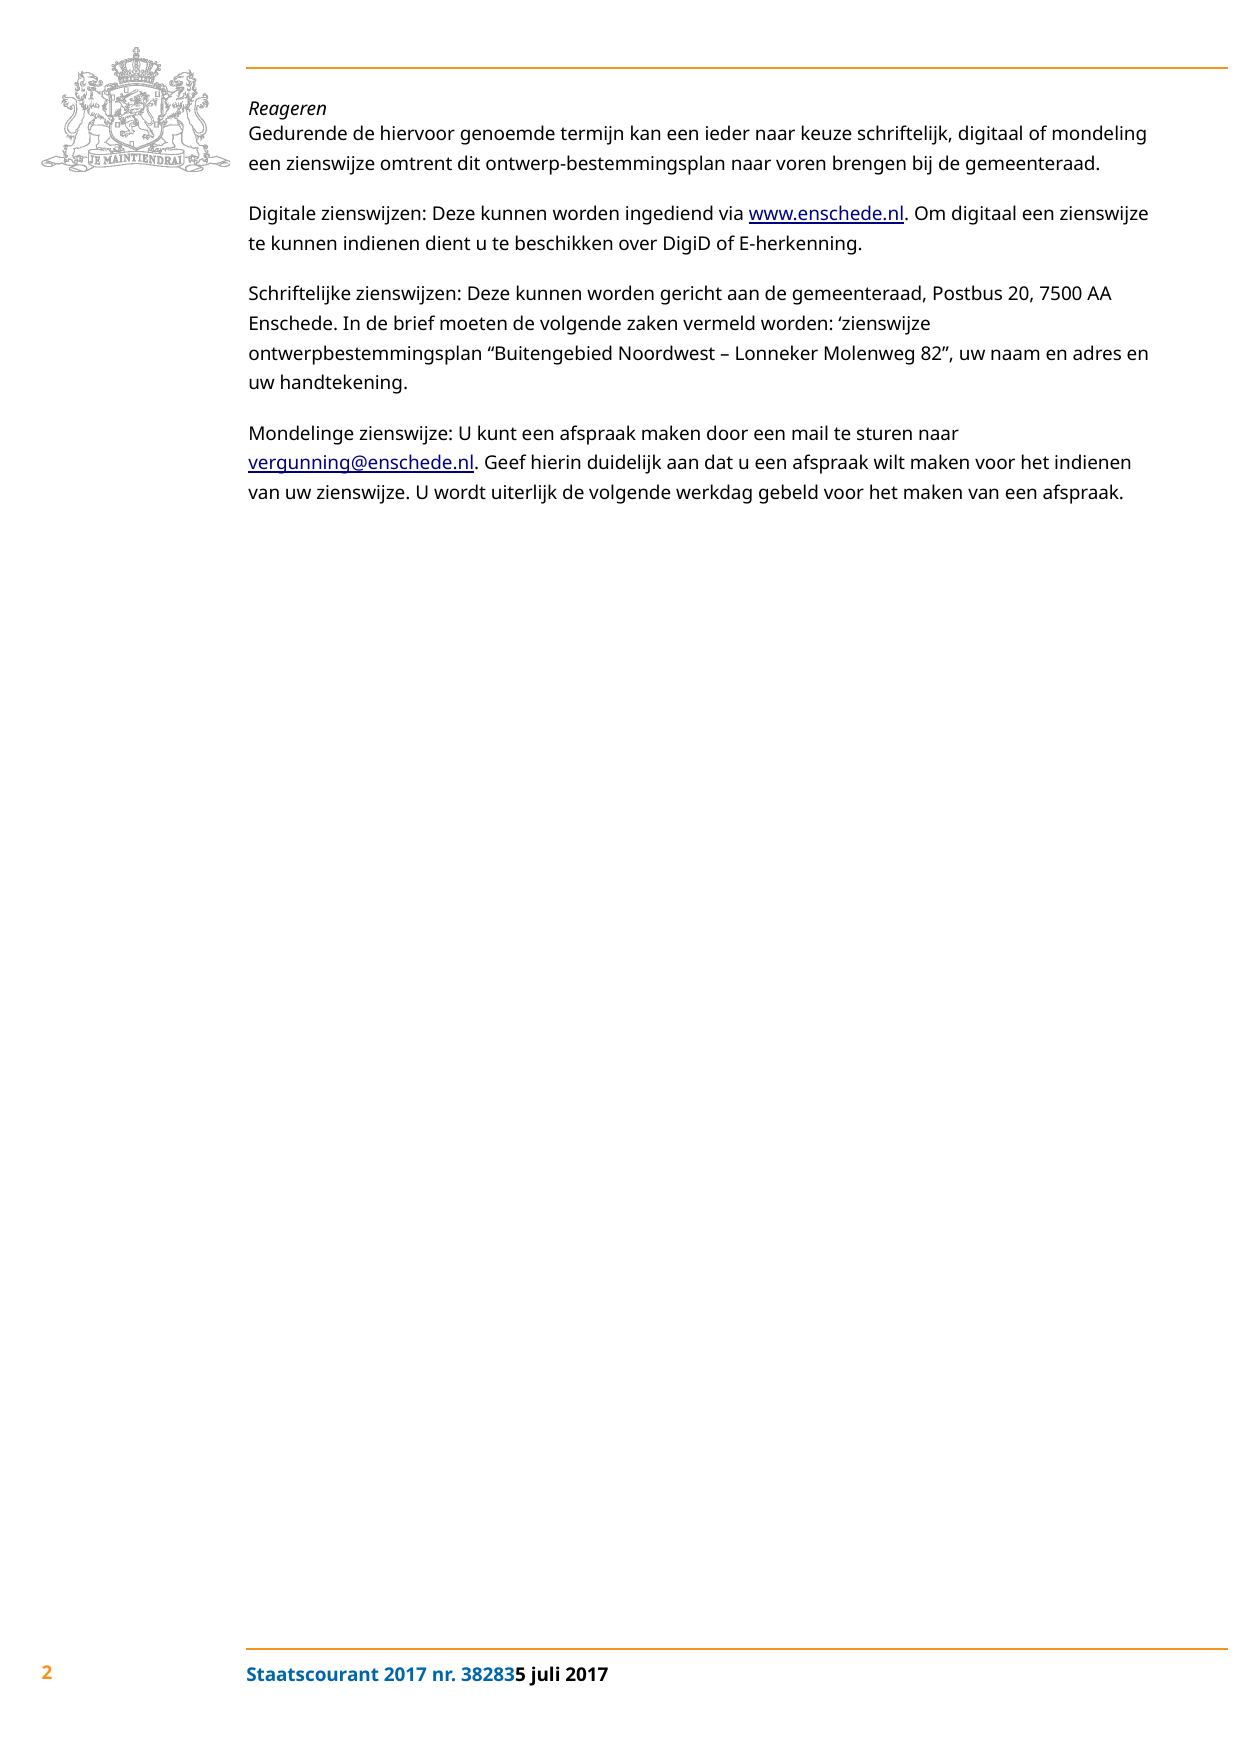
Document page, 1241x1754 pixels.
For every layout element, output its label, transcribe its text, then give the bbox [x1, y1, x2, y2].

text Gedurende de hiervoor genoemde termijn kan een ieder naar keuze schriftelijk, digitaal of mondeling een zienswijze omtrent dit ontwerp-bestemmingsplan naar voren brengen bij de gemeenteraad. [248, 121, 1152, 176]
text Digitale zienswijzen: Deze kunnen worden ingediend via www.enschede.nl. Om digitaal een zienswijze te kunnen indienen dient u te beschikken over DigiD of E-herkenning. [248, 201, 1152, 256]
text Schriftelijke zienswijzen: Deze kunnen worden gericht aan de gemeenteraad, Postbus 20, 7500 AA Enschede. In de brief moeten de volgende zaken vermeld worden: ‘zienswijze ontwerpbestemmingsplan “Buitengebied Noordwest – Lonneker Molenweg 82”, uw naam en adres en uw handtekening. [248, 281, 1152, 395]
text Reageren [248, 95, 1152, 121]
picture [41, 47, 231, 172]
text Mondelinge zienswijze: U kunt een afspraak maken door een mail te sturen naar vergunning@enschede.nl. Geef hierin duidelijk aan dat u een afspraak wilt maken voor het indienen van uw zienswijze. U wordt uiterlijk de volgende werkdag gebeld voor het maken van een afspraak. [248, 420, 1152, 504]
